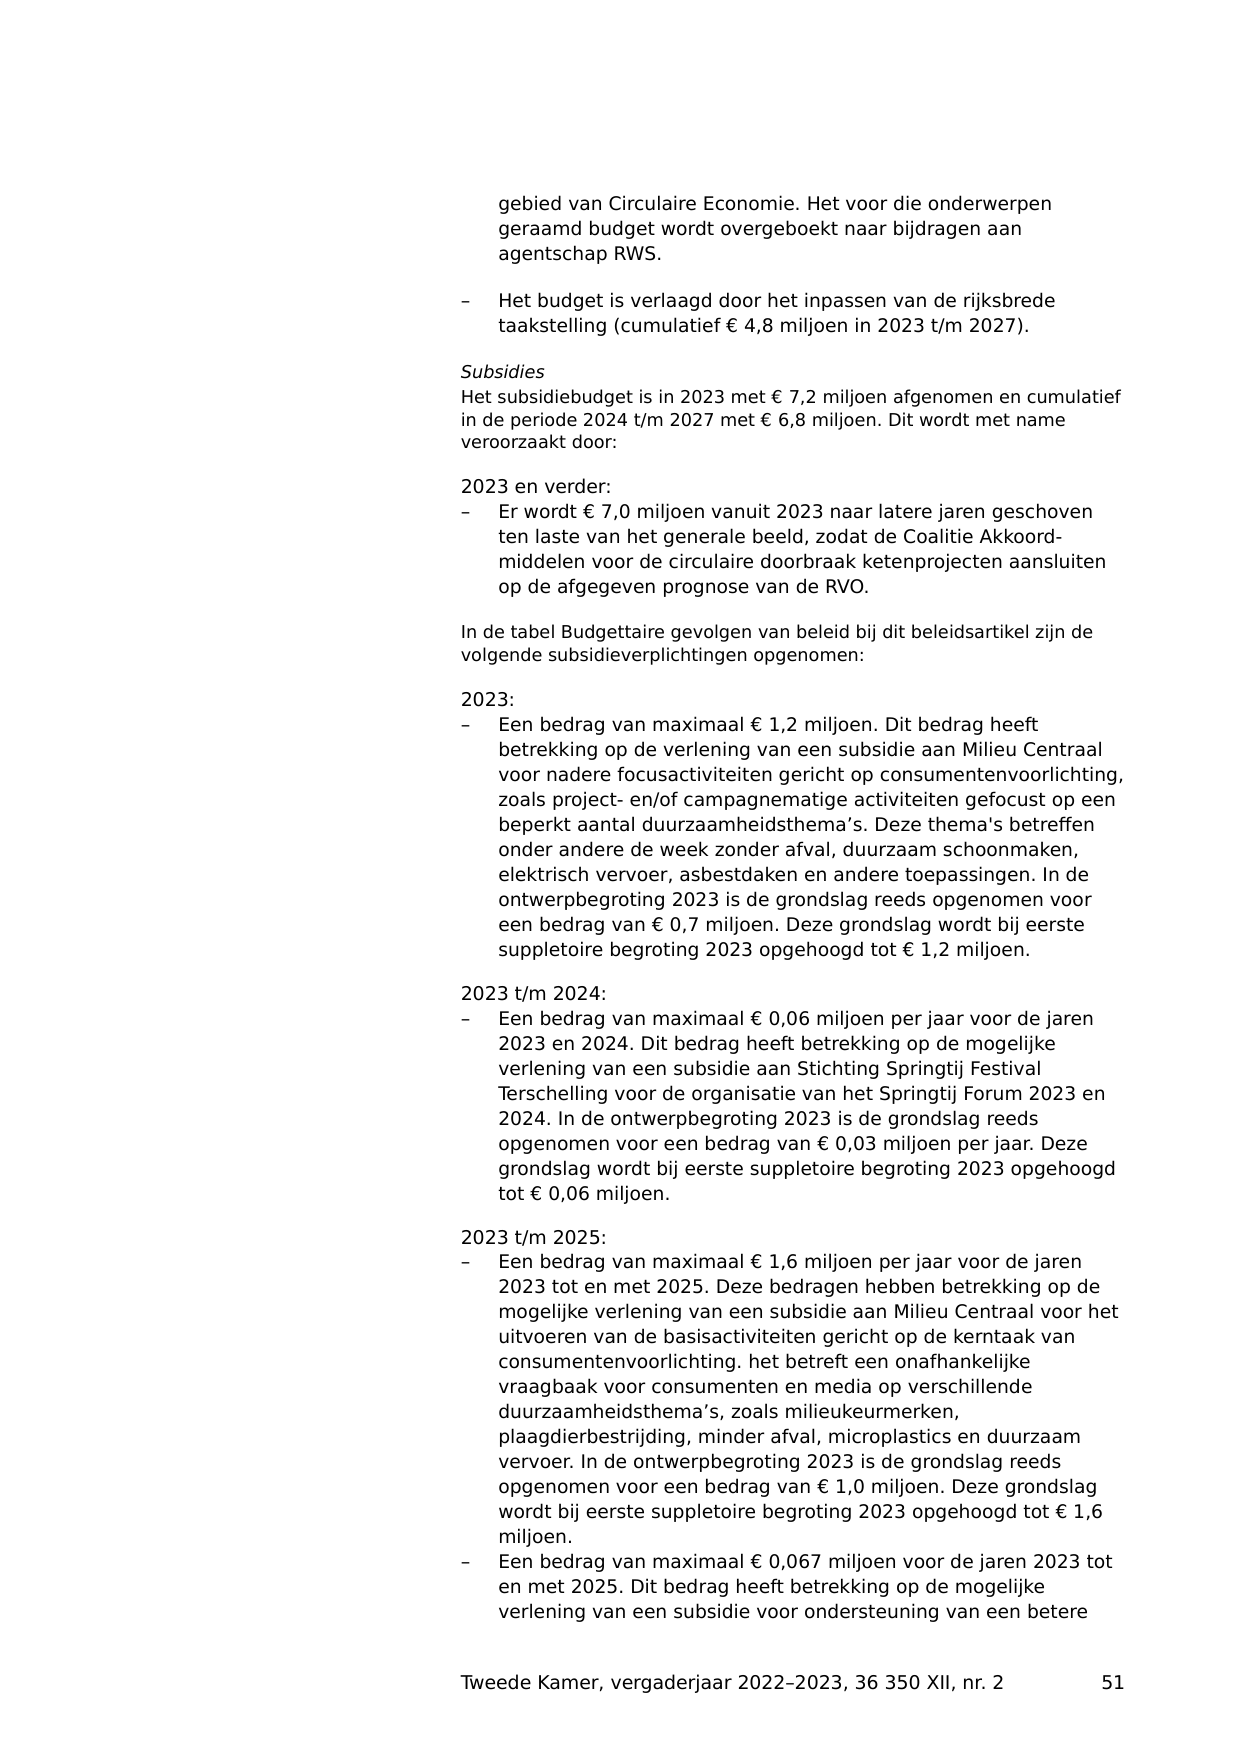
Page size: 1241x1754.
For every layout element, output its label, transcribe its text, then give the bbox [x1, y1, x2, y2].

text 2023 t/m 2024: [461, 983, 1125, 1005]
list Een bedrag van maximaal € 1,2 miljoen. Dit bedrag heeft betrekking op de verlening van een subsidie aan Milieu Centraal voor nadere focusactiviteiten gericht op consumentenvoorlichting, zoals project- en/of campagnematige activiteiten gefocust op een beperkt aantal duurzaamheidsthema’s. Deze thema's betreffen onder andere de week zonder afval, duurzaam schoonmaken, elektrisch vervoer, asbestdaken en andere toepassingen. In de ontwerpbegroting 2023 is de grondslag reeds opgenomen voor een bedrag van € 0,7 miljoen. Deze grondslag wordt bij eerste suppletoire begroting 2023 opgehoogd tot € 1,2 miljoen. [461, 711, 1125, 961]
text 2023 en verder: [461, 476, 1125, 498]
text In de tabel Budgettaire gevolgen van beleid bij dit beleidsartikel zijn de volgende subsidieverplichtingen opgenomen: [461, 620, 1125, 666]
text Het subsidiebudget is in 2023 met € 7,2 miljoen afgenomen en cumulatief in de periode 2024 t/m 2027 met € 6,8 miljoen. Dit wordt met name veroorzaakt door: [461, 385, 1125, 453]
text 2023: [461, 689, 1125, 711]
list Een bedrag van maximaal € 0,067 miljoen voor de jaren 2023 tot en met 2025. Dit bedrag heeft betrekking op de mogelijke verlening van een subsidie voor ondersteuning van een betere [461, 1549, 1125, 1624]
list Een bedrag van maximaal € 1,6 miljoen per jaar voor de jaren 2023 tot en met 2025. Deze bedragen hebben betrekking op de mogelijke verlening van een subsidie aan Milieu Centraal voor het uitvoeren van de basisactiviteiten gericht op de kerntaak van consumentenvoorlichting. het betreft een onafhankelijke vraagbaak voor consumenten en media op verschillende duurzaamheidsthema’s, zoals milieukeurmerken, plaagdierbestrijding, minder afval, microplastics en duurzaam vervoer. In de ontwerpbegroting 2023 is de grondslag reeds opgenomen voor een bedrag van € 1,0 miljoen. Deze grondslag wordt bij eerste suppletoire begroting 2023 opgehoogd tot € 1,6 miljoen. [461, 1249, 1125, 1549]
list gebied van Circulaire Economie. Het voor die onderwerpen geraamd budget wordt overgeboekt naar bijdragen aan agentschap RWS. [461, 191, 1125, 266]
list Er wordt € 7,0 miljoen vanuit 2023 naar latere jaren geschoven ten laste van het generale beeld, zodat de Coalitie Akkoord-middelen voor de circulaire doorbraak ketenprojecten aansluiten op de afgegeven prognose van de RVO. [461, 498, 1125, 598]
text 2023 t/m 2025: [461, 1227, 1125, 1249]
list Het budget is verlaagd door het inpassen van de rijksbrede taakstelling (cumulatief € 4,8 miljoen in 2023 t/m 2027). [461, 288, 1125, 338]
text Subsidies [461, 360, 1125, 383]
list Een bedrag van maximaal € 0,06 miljoen per jaar voor de jaren 2023 en 2024. Dit bedrag heeft betrekking op de mogelijke verlening van een subsidie aan Stichting Springtij Festival Terschelling voor de organisatie van het Springtij Forum 2023 en 2024. In de ontwerpbegroting 2023 is de grondslag reeds opgenomen voor een bedrag van € 0,03 miljoen per jaar. Deze grondslag wordt bij eerste suppletoire begroting 2023 opgehoogd tot € 0,06 miljoen. [461, 1005, 1125, 1205]
